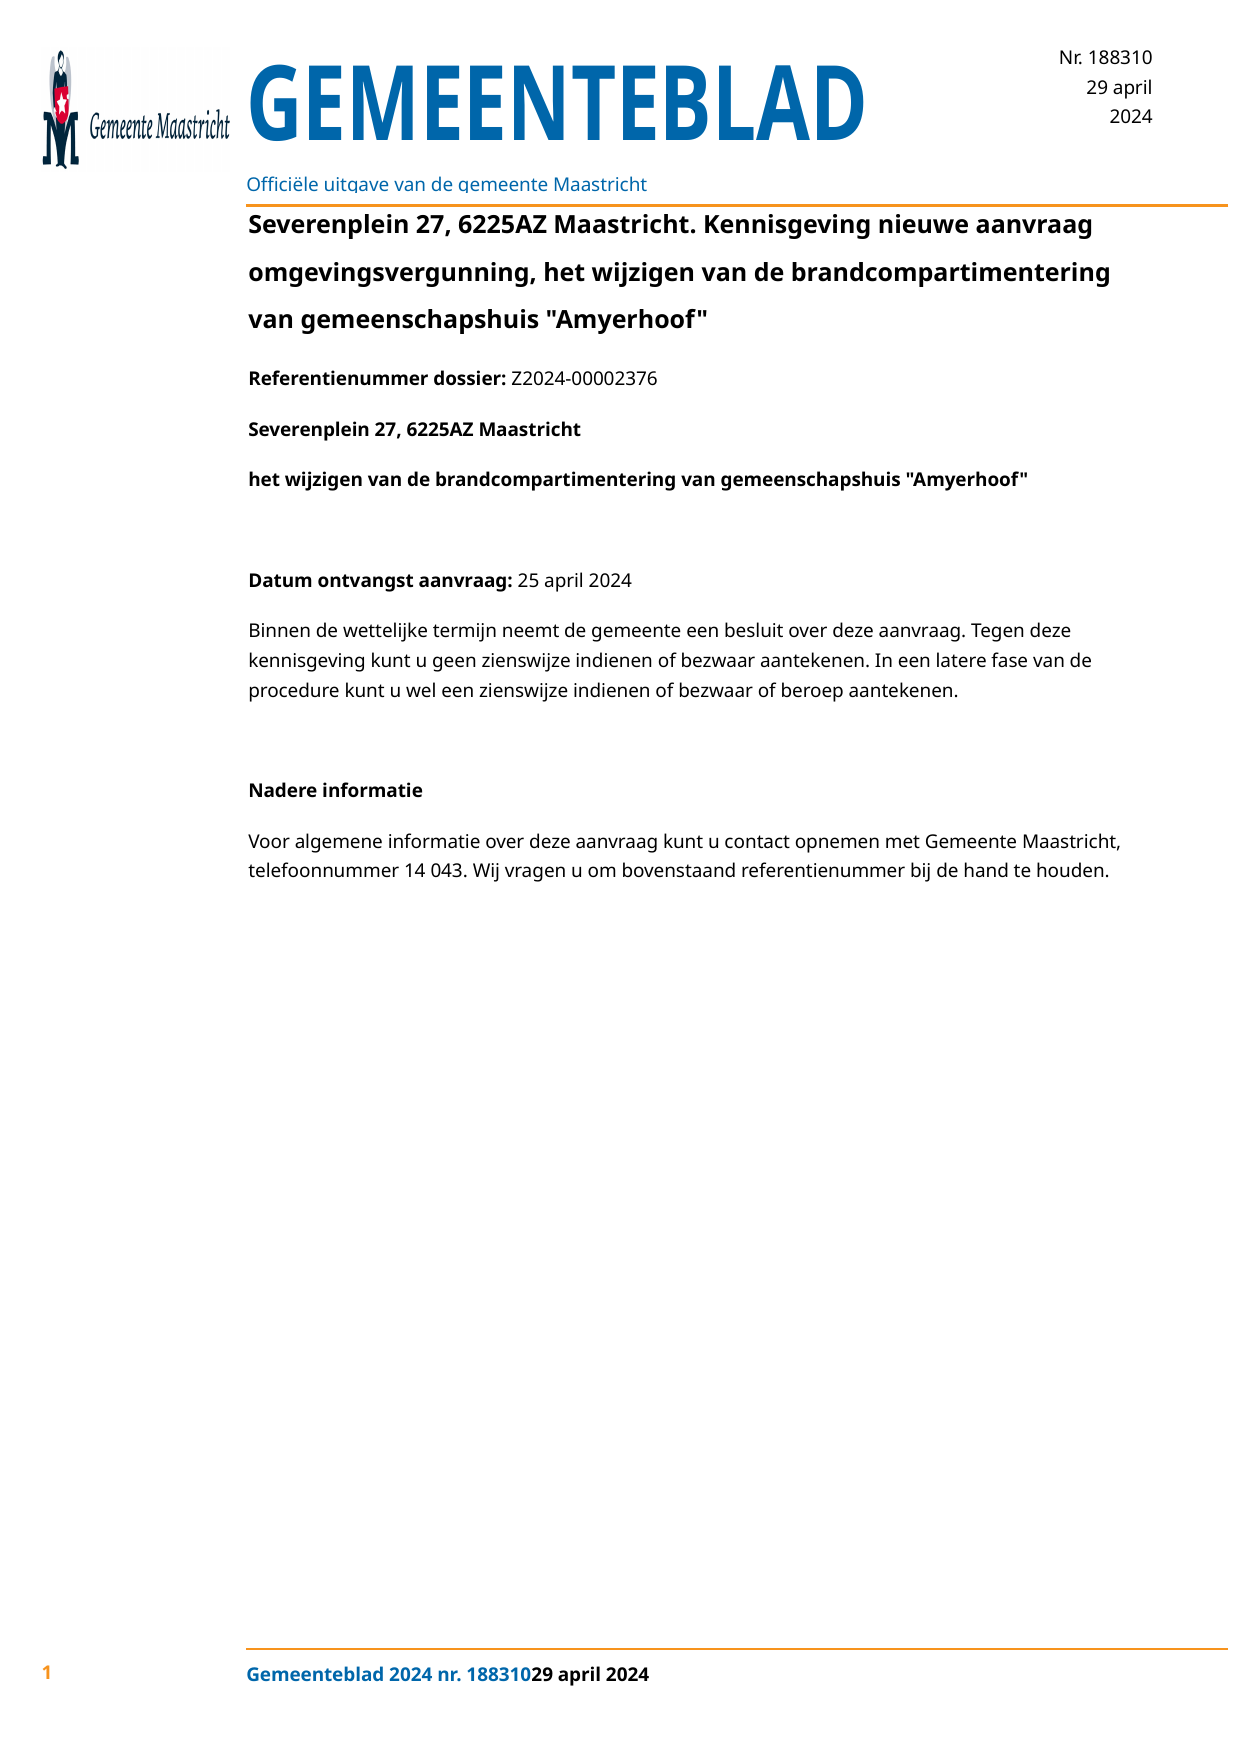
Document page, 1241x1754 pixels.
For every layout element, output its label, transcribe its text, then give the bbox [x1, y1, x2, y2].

text Nadere informatie [248, 778, 1152, 803]
text Referentienummer dossier: Z2024-00002376 [248, 366, 1152, 391]
text Severenplein 27, 6225AZ Maastricht. Kennisgeving nieuwe aanvraag omgevingsvergunning, het wijzigen van de brandcompartimentering van gemeenschapshuis "Amyerhoof" [248, 207, 1152, 336]
text Binnen de wettelijke termijn neemt de gemeente een besluit over deze aanvraag. Tegen deze kennisgeving kunt u geen zienswijze indienen of bezwaar aantekenen. In een latere fase van de procedure kunt u wel een zienswijze indienen of bezwaar of beroep aantekenen. [248, 618, 1152, 702]
text het wijzigen van de brandcompartimentering van gemeenschapshuis "Amyerhoof" [248, 466, 1152, 492]
text Voor algemene informatie over deze aanvraag kunt u contact opnemen met Gemeente Maastricht, telefoonnummer 14 043. Wij vragen u om bovenstaand referentienummer bij de hand te houden. [248, 828, 1152, 883]
text Datum ontvangst aanvraag: 25 april 2024 [248, 567, 1152, 593]
text Severenplein 27, 6225AZ Maastricht [248, 416, 1152, 442]
picture [41, 47, 231, 172]
